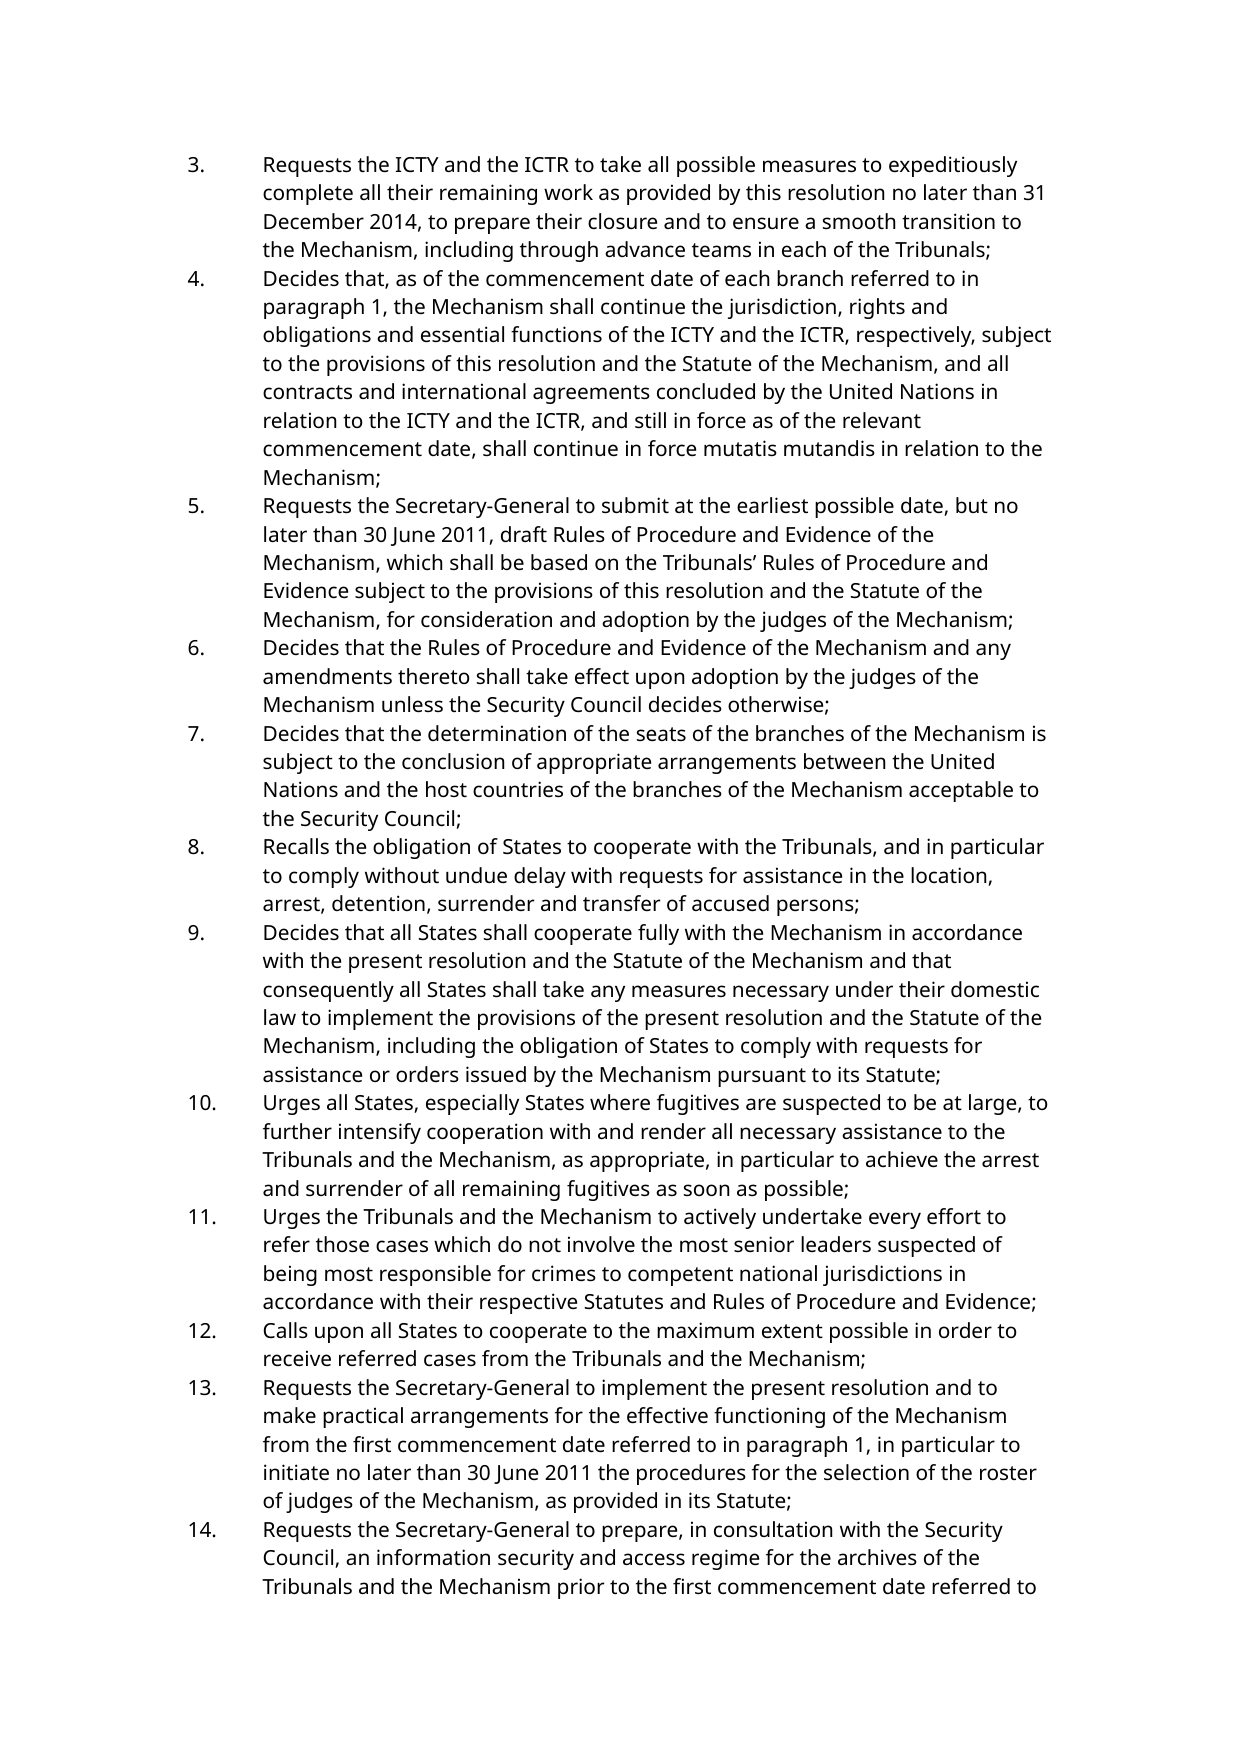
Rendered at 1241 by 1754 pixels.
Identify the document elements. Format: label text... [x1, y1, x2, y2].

list Decides that the Rules of Procedure and Evidence of the Mechanism and any amendments thereto shall take effect upon adoption by the judges of the Mechanism unless the Security Council decides otherwise; [187, 633, 1053, 719]
list Requests the Secretary-General to prepare, in consultation with the Security Council, an information security and access regime for the archives of the Tribunals and the Mechanism prior to the first commencement date referred to [187, 1515, 1053, 1600]
list Decides that the determination of the seats of the branches of the Mechanism is subject to the conclusion of appropriate arrangements between the United Nations and the host countries of the branches of the Mechanism acceptable to the Security Council; [187, 719, 1053, 832]
list Recalls the obligation of States to cooperate with the Tribunals, and in particular to comply without undue delay with requests for assistance in the location, arrest, detention, surrender and transfer of accused persons; [187, 832, 1053, 918]
list Calls upon all States to cooperate to the maximum extent possible in order to receive referred cases from the Tribunals and the Mechanism; [187, 1316, 1053, 1373]
list Urges all States, especially States where fugitives are suspected to be at large, to further intensify cooperation with and render all necessary assistance to the Tribunals and the Mechanism, as appropriate, in particular to achieve the arrest and surrender of all remaining fugitives as soon as possible; [187, 1088, 1053, 1202]
list Decides that, as of the commencement date of each branch referred to in paragraph 1, the Mechanism shall continue the jurisdiction, rights and obligations and essential functions of the ICTY and the ICTR, respectively, subject to the provisions of this resolution and the Statute of the Mechanism, and all contracts and international agreements concluded by the United Nations in relation to the ICTY and the ICTR, and still in force as of the relevant commencement date, shall continue in force mutatis mutandis in relation to the Mechanism; [187, 264, 1053, 491]
list Urges the Tribunals and the Mechanism to actively undertake every effort to refer those cases which do not involve the most senior leaders suspected of being most responsible for crimes to competent national jurisdictions in accordance with their respective Statutes and Rules of Procedure and Evidence; [187, 1202, 1053, 1316]
list Requests the Secretary-General to implement the present resolution and to make practical arrangements for the effective functioning of the Mechanism from the first commencement date referred to in paragraph 1, in particular to initiate no later than 30 June 2011 the procedures for the selection of the roster of judges of the Mechanism, as provided in its Statute; [187, 1373, 1053, 1515]
list Requests the ICTY and the ICTR to take all possible measures to expeditiously complete all their remaining work as provided by this resolution no later than 31 December 2014, to prepare their closure and to ensure a smooth transition to the Mechanism, including through advance teams in each of the Tribunals; [187, 150, 1053, 264]
list Decides that all States shall cooperate fully with the Mechanism in accordance with the present resolution and the Statute of the Mechanism and that consequently all States shall take any measures necessary under their domestic law to implement the provisions of the present resolution and the Statute of the Mechanism, including the obligation of States to comply with requests for assistance or orders issued by the Mechanism pursuant to its Statute; [187, 918, 1053, 1088]
list Requests the Secretary-General to submit at the earliest possible date, but no later than 30 June 2011, draft Rules of Procedure and Evidence of the Mechanism, which shall be based on the Tribunals’ Rules of Procedure and Evidence subject to the provisions of this resolution and the Statute of the Mechanism, for consideration and adoption by the judges of the Mechanism; [187, 491, 1053, 633]
